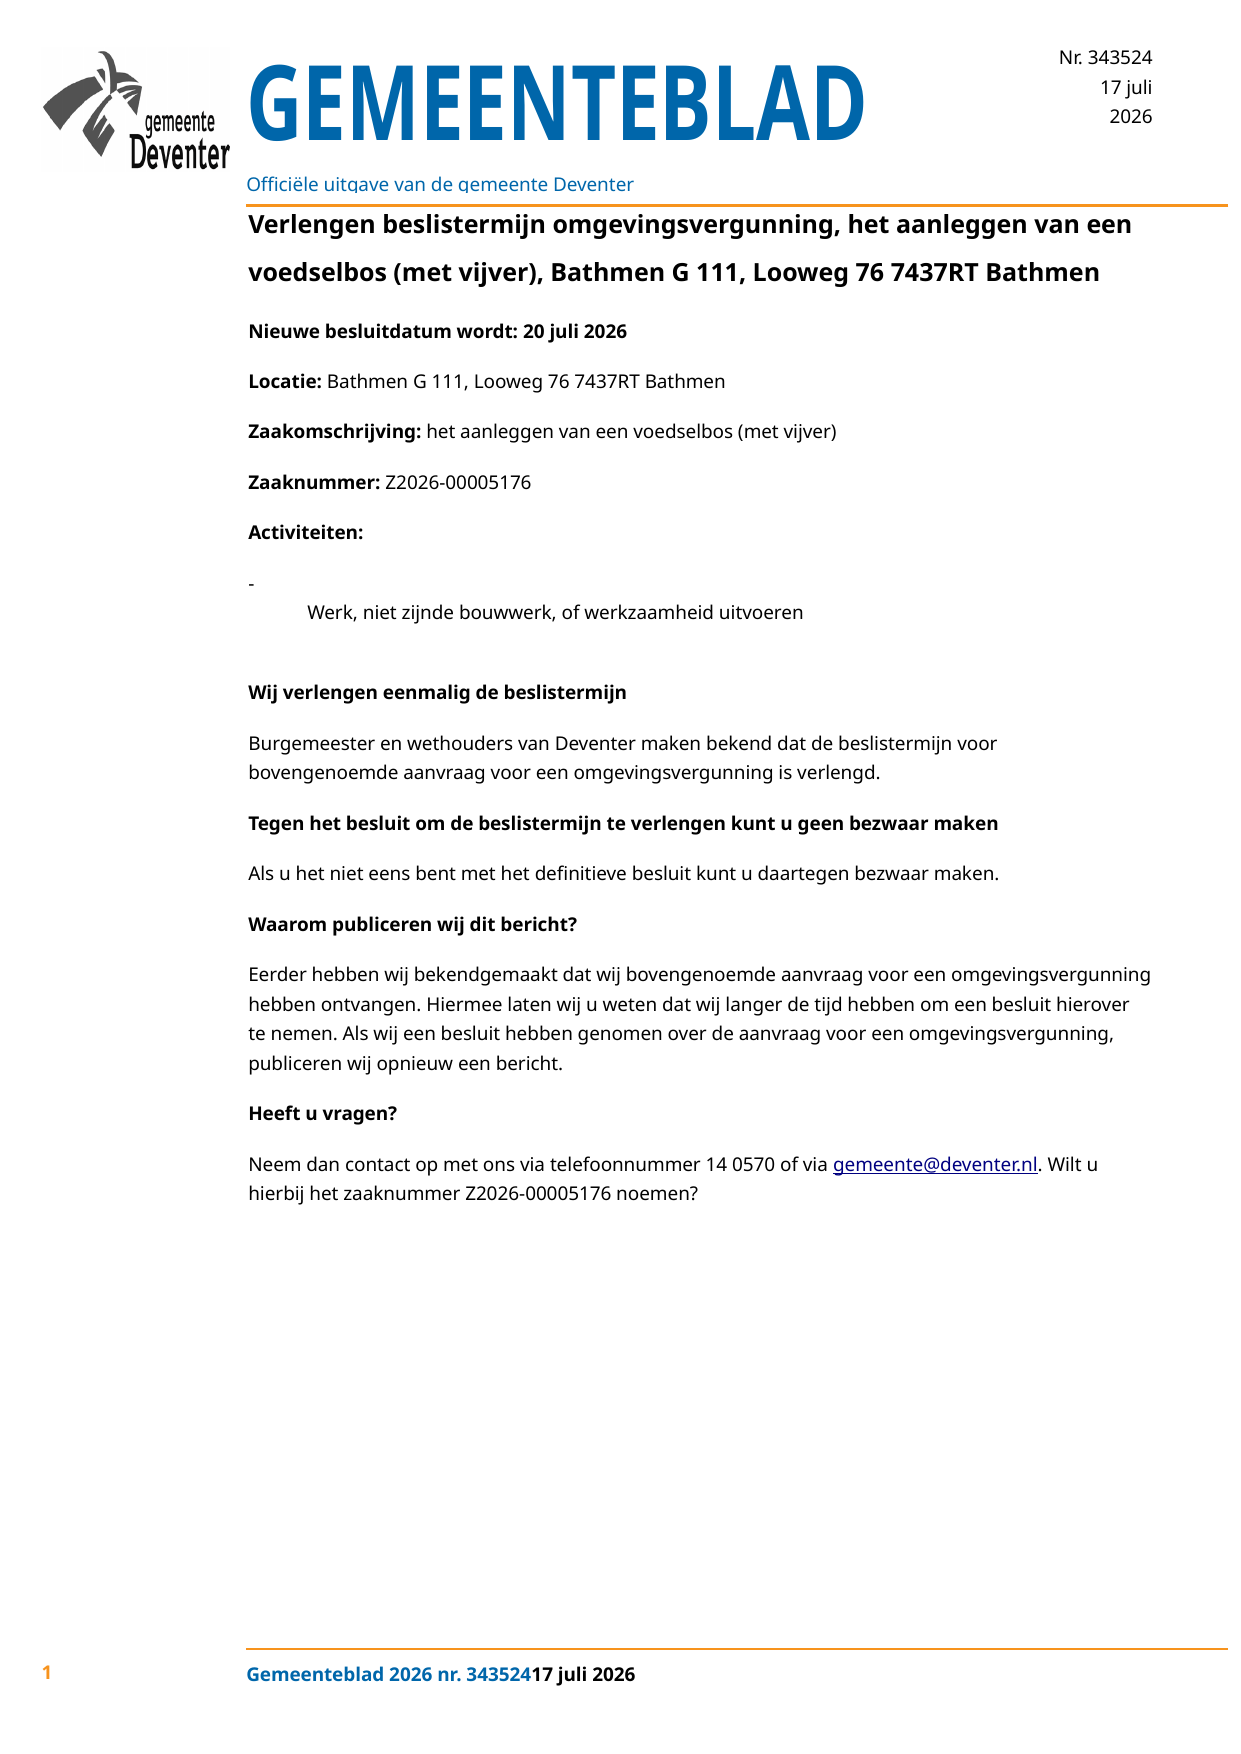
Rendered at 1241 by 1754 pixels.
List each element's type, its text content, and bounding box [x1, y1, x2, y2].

list Werk, niet zijnde bouwwerk, of werkzaamheid uitvoeren [248, 599, 1152, 625]
text Als u het niet eens bent met het definitieve besluit kunt u daartegen bezwaar maken. [248, 860, 1152, 886]
text Locatie: Bathmen G 111, Looweg 76 7437RT Bathmen [248, 368, 1152, 394]
text Zaaknummer: Z2026-00005176 [248, 469, 1152, 495]
text Verlengen beslistermijn omgevingsvergunning, het aanleggen van een voedselbos (met vijver), Bathmen G 111, Looweg 76 7437RT Bathmen [248, 207, 1152, 288]
text Neem dan contact op met ons via telefoonnummer 14 0570 of via gemeente@deventer.nl. Wilt u hierbij het zaaknummer Z2026-00005176 noemen? [248, 1151, 1152, 1206]
text Heeft u vragen? [248, 1100, 1152, 1126]
text Zaakomschrijving: het aanleggen van een voedselbos (met vijver) [248, 419, 1152, 444]
text Eerder hebben wij bekendgemaakt dat wij bovengenoemde aanvraag voor een omgevingsvergunning hebben ontvangen. Hiermee laten wij u weten dat wij langer de tijd hebben om een besluit hierover te nemen. Als wij een besluit hebben genomen over de aanvraag voor een omgevingsvergunning, publiceren wij opnieuw een bericht. [248, 961, 1152, 1076]
text Activiteiten: [248, 519, 1152, 545]
text Tegen het besluit om de beslistermijn te verlengen kunt u geen bezwaar maken [248, 810, 1152, 836]
text Waarom publiceren wij dit bericht? [248, 911, 1152, 937]
text Nieuwe besluitdatum wordt: 20 juli 2026 [248, 318, 1152, 344]
picture [41, 47, 231, 172]
text Wij verlengen eenmalig de beslistermijn [248, 679, 1152, 705]
text Burgemeester en wethouders van Deventer maken bekend dat de beslistermijn voor bovengenoemde aanvraag voor een omgevingsvergunning is verlengd. [248, 730, 1152, 785]
